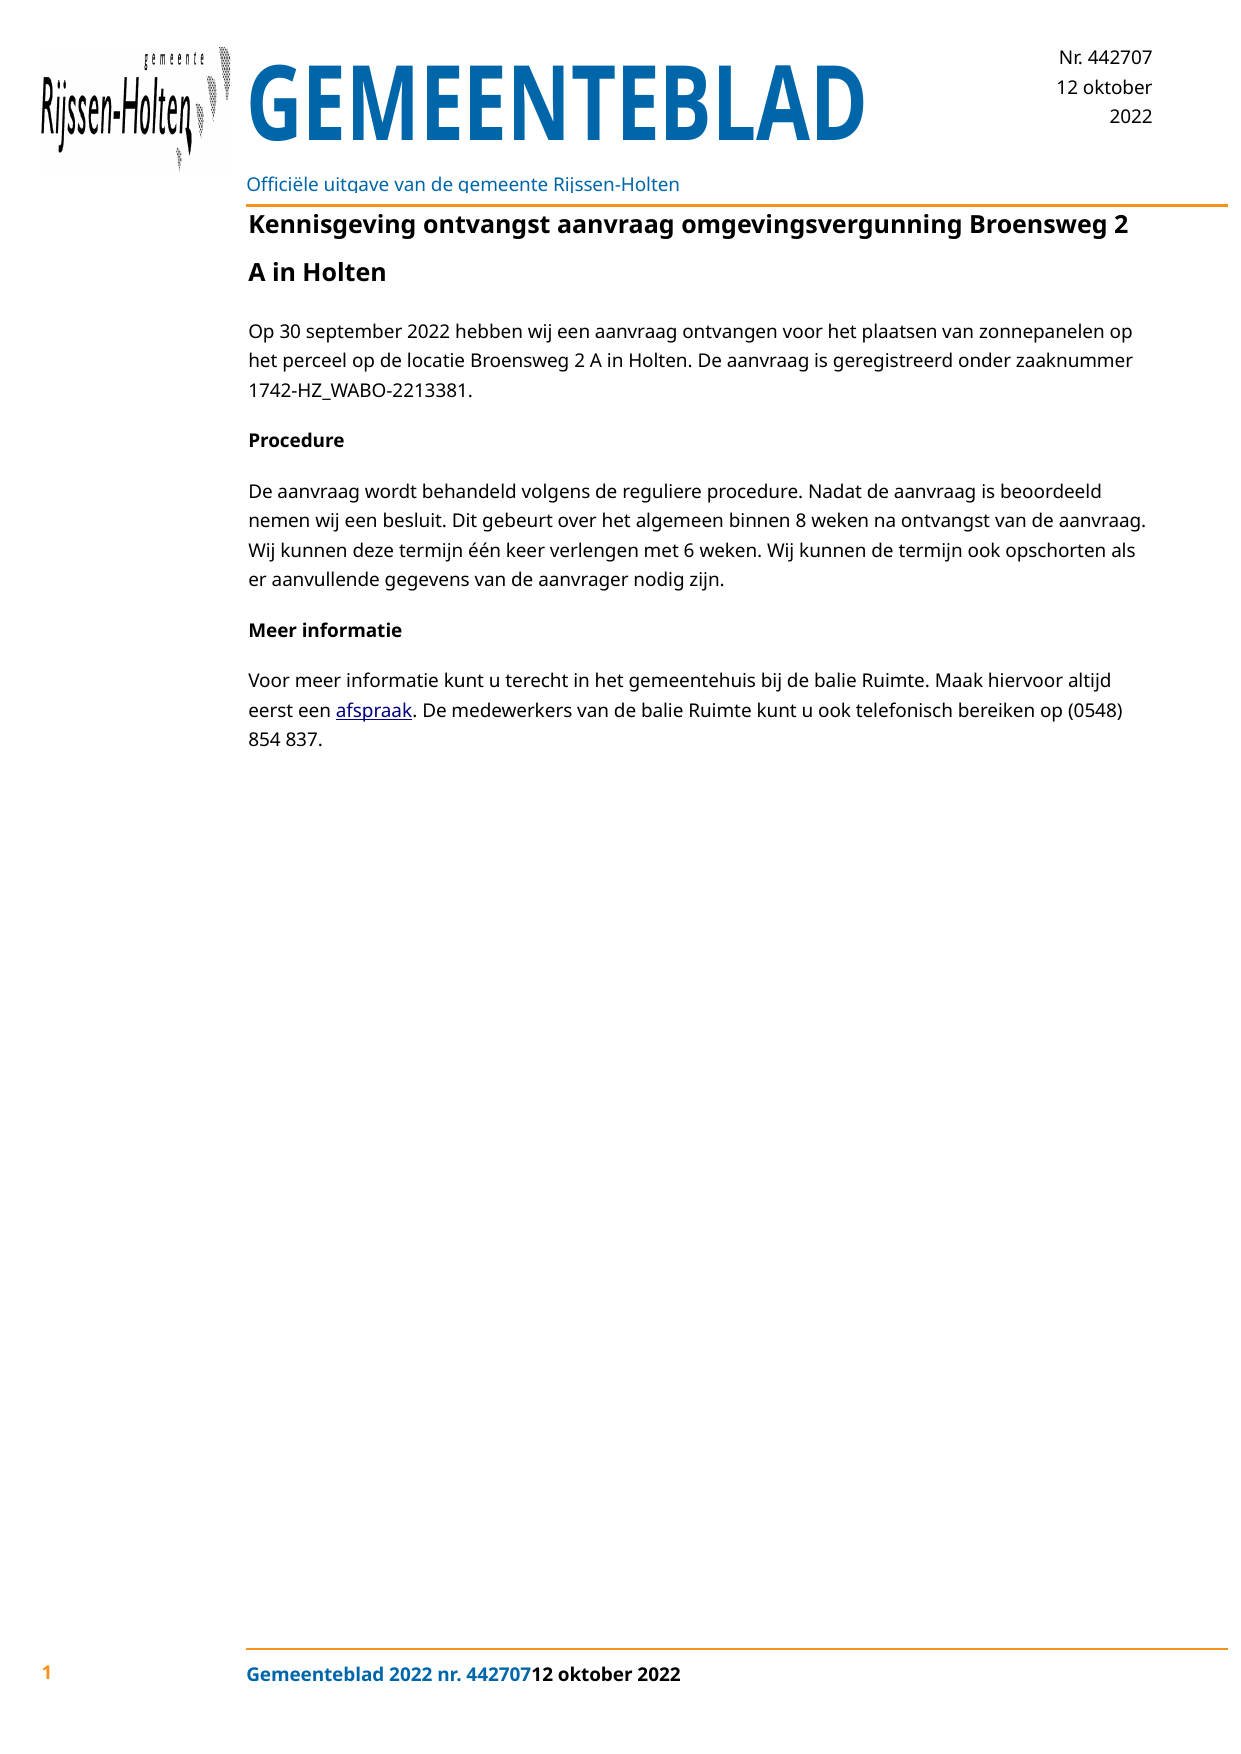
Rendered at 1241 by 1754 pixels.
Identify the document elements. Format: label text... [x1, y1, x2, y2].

text Meer informatie [248, 617, 1152, 643]
text Procedure [248, 427, 1152, 453]
text Op 30 september 2022 hebben wij een aanvraag ontvangen voor het plaatsen van zonnepanelen op het perceel op de locatie Broensweg 2 A in Holten. De aanvraag is geregistreerd onder zaaknummer 1742-HZ_WABO-2213381. [248, 318, 1152, 403]
text Kennisgeving ontvangst aanvraag omgevingsvergunning Broensweg 2 A in Holten [248, 207, 1152, 288]
text De aanvraag wordt behandeld volgens de reguliere procedure. Nadat de aanvraag is beoordeeld nemen wij een besluit. Dit gebeurt over het algemeen binnen 8 weken na ontvangst van de aanvraag. Wij kunnen deze termijn één keer verlengen met 6 weken. Wij kunnen de termijn ook opschorten als er aanvullende gegevens van de aanvrager nodig zijn. [248, 478, 1152, 592]
text Voor meer informatie kunt u terecht in het gemeentehuis bij de balie Ruimte. Maak hiervoor altijd eerst een afspraak. De medewerkers van de balie Ruimte kunt u ook telefonisch bereiken op (0548) 854 837. [248, 667, 1152, 752]
picture [41, 47, 231, 172]
